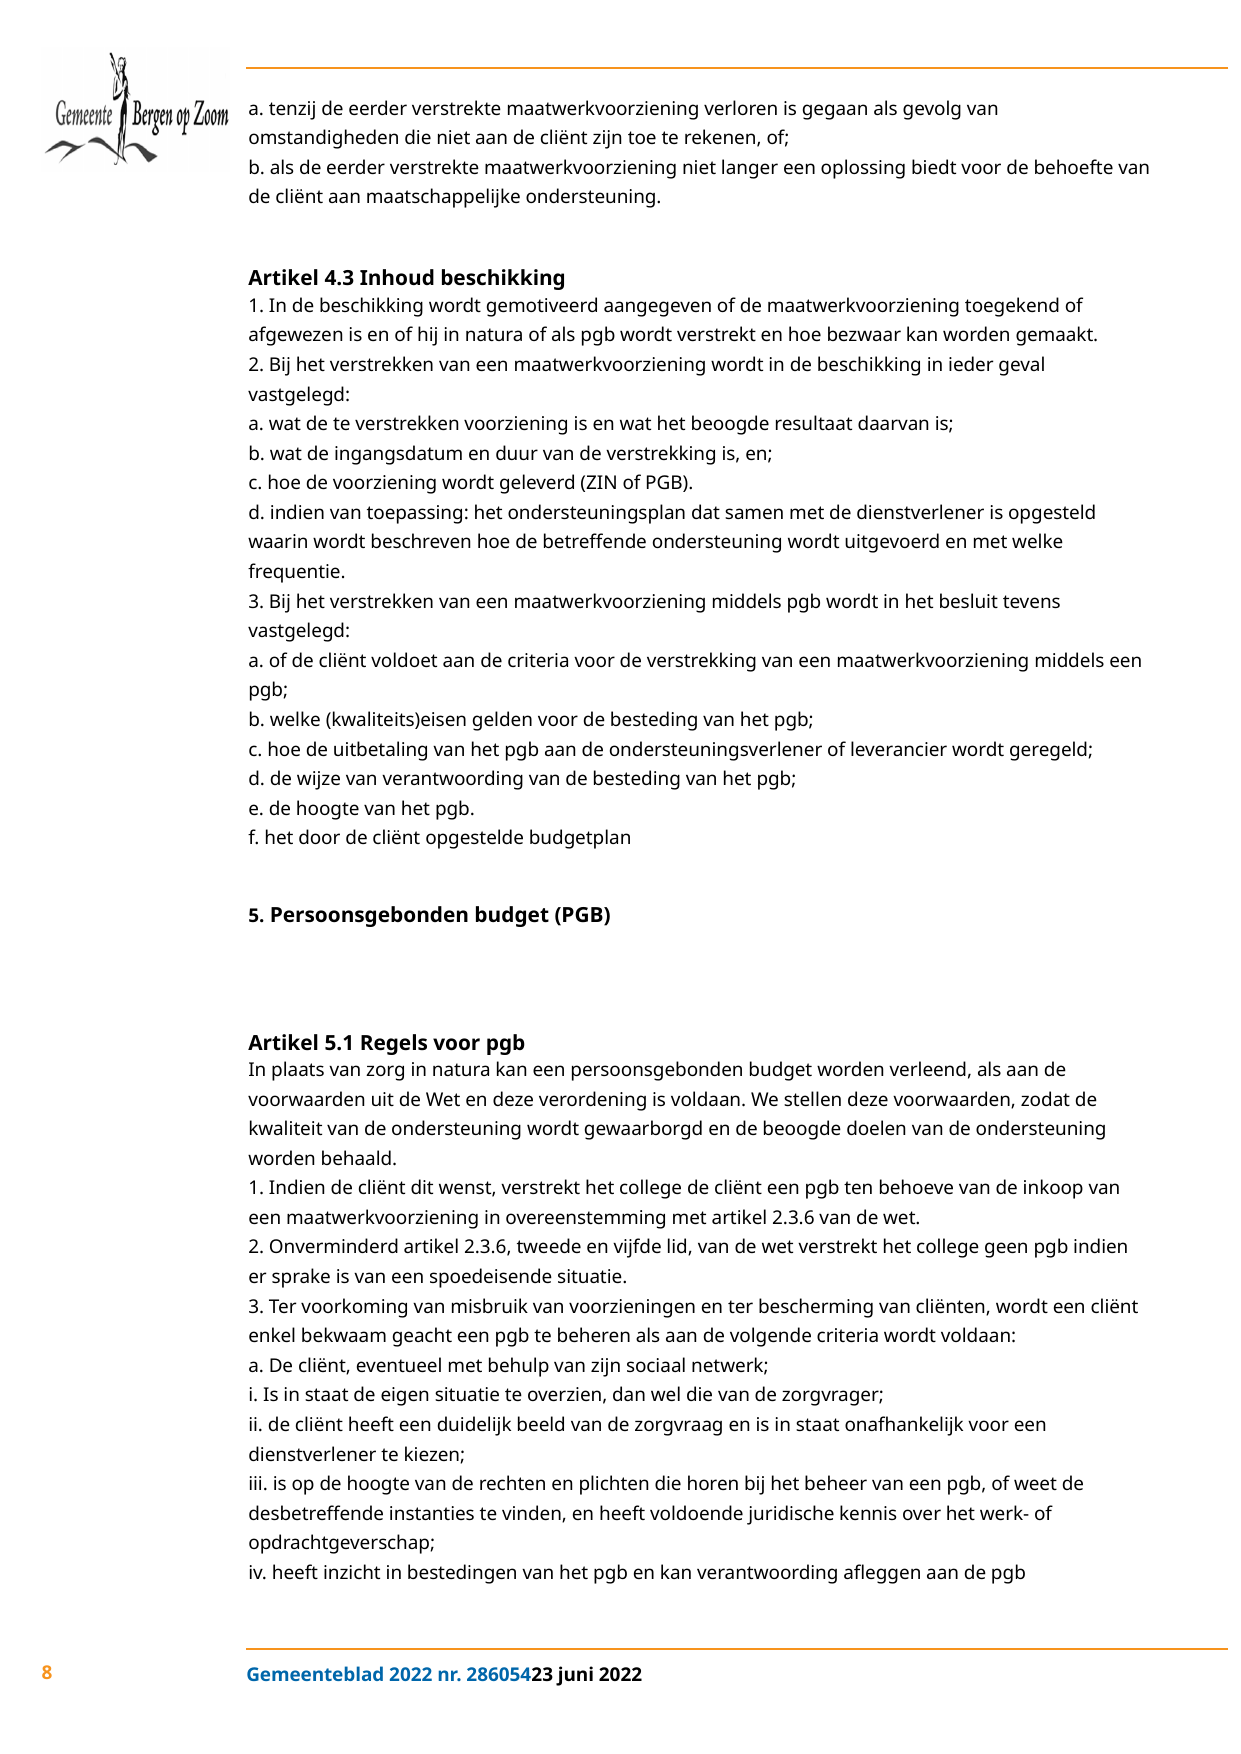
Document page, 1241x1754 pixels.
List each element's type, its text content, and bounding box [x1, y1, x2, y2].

text iii. is op de hoogte van de rechten en plichten die horen bij het beheer van een pgb, of weet de desbetreffende instanties te vinden, en heeft voldoende juridische kennis over het werk- of opdrachtgeverschap; [248, 1470, 1152, 1555]
text In plaats van zorg in natura kan een persoonsgebonden budget worden verleend, als aan de voorwaarden uit de Wet en deze verordening is voldaan. We stellen deze voorwaarden, zodat de kwaliteit van de ondersteuning wordt gewaarborgd en de beoogde doelen van de ondersteuning worden behaald. [248, 1056, 1152, 1171]
text 2. Onverminderd artikel 2.3.6, tweede en vijfde lid, van de wet verstrekt het college geen pgb indien er sprake is van een spoedeisende situatie. [248, 1234, 1152, 1289]
text 2. Bij het verstrekken van een maatwerkvoorziening wordt in de beschikking in ieder geval vastgelegd: [248, 351, 1152, 406]
picture [41, 47, 231, 172]
text 5. Persoonsgebonden budget (PGB) [248, 900, 1152, 928]
text a. of de cliënt voldoet aan de criteria voor de verstrekking van een maatwerkvoorziening middels een pgb; [248, 647, 1152, 702]
text a. wat de te verstrekken voorziening is en wat het beoogde resultaat daarvan is; [248, 410, 1152, 436]
text 3. Bij het verstrekken van een maatwerkvoorziening middels pgb wordt in het besluit tevens vastgelegd: [248, 588, 1152, 643]
text b. wat de ingangsdatum en duur van de verstrekking is, en; [248, 440, 1152, 466]
text a. tenzij de eerder verstrekte maatwerkvoorziening verloren is gegaan als gevolg van omstandigheden die niet aan de cliënt zijn toe te rekenen, of; [248, 95, 1152, 150]
text i. Is in staat de eigen situatie te overzien, dan wel die van de zorgvrager; [248, 1382, 1152, 1407]
text c. hoe de uitbetaling van het pgb aan de ondersteuningsverlener of leverancier wordt geregeld; [248, 736, 1152, 761]
text a. De cliënt, eventueel met behulp van zijn sociaal netwerk; [248, 1352, 1152, 1378]
text 1. Indien de cliënt dit wenst, verstrekt het college de cliënt een pgb ten behoeve van de inkoop van een maatwerkvoorziening in overeenstemming met artikel 2.3.6 van de wet. [248, 1174, 1152, 1230]
text e. de hoogte van het pgb. [248, 795, 1152, 821]
text Artikel 5.1 Regels voor pgb [248, 1028, 1152, 1056]
text d. indien van toepassing: het ondersteuningsplan dat samen met de dienstverlener is opgesteld waarin wordt beschreven hoe de betreffende ondersteuning wordt uitgevoerd en met welke frequentie. [248, 499, 1152, 584]
text b. welke (kwaliteits)eisen gelden voor de besteding van het pgb; [248, 706, 1152, 732]
text b. als de eerder verstrekte maatwerkvoorziening niet langer een oplossing biedt voor de behoefte van de cliënt aan maatschappelijke ondersteuning. [248, 154, 1152, 209]
text c. hoe de voorziening wordt geleverd (ZIN of PGB). [248, 469, 1152, 495]
text d. de wijze van verantwoording van de besteding van het pgb; [248, 765, 1152, 791]
text 1. In de beschikking wordt gemotiveerd aangegeven of de maatwerkvoorziening toegekend of afgewezen is en of hij in natura of als pgb wordt verstrekt en hoe bezwaar kan worden gemaakt. [248, 292, 1152, 347]
text iv. heeft inzicht in bestedingen van het pgb en kan verantwoording afleggen aan de pgb [248, 1559, 1152, 1585]
text ii. de cliënt heeft een duidelijk beeld van de zorgvraag en is in staat onafhankelijk voor een dienstverlener te kiezen; [248, 1411, 1152, 1467]
text Artikel 4.3 Inhoud beschikking [248, 263, 1152, 292]
text f. het door de cliënt opgestelde budgetplan [248, 824, 1152, 850]
text 3. Ter voorkoming van misbruik van voorzieningen en ter bescherming van cliënten, wordt een cliënt enkel bekwaam geacht een pgb te beheren als aan de volgende criteria wordt voldaan: [248, 1293, 1152, 1348]
